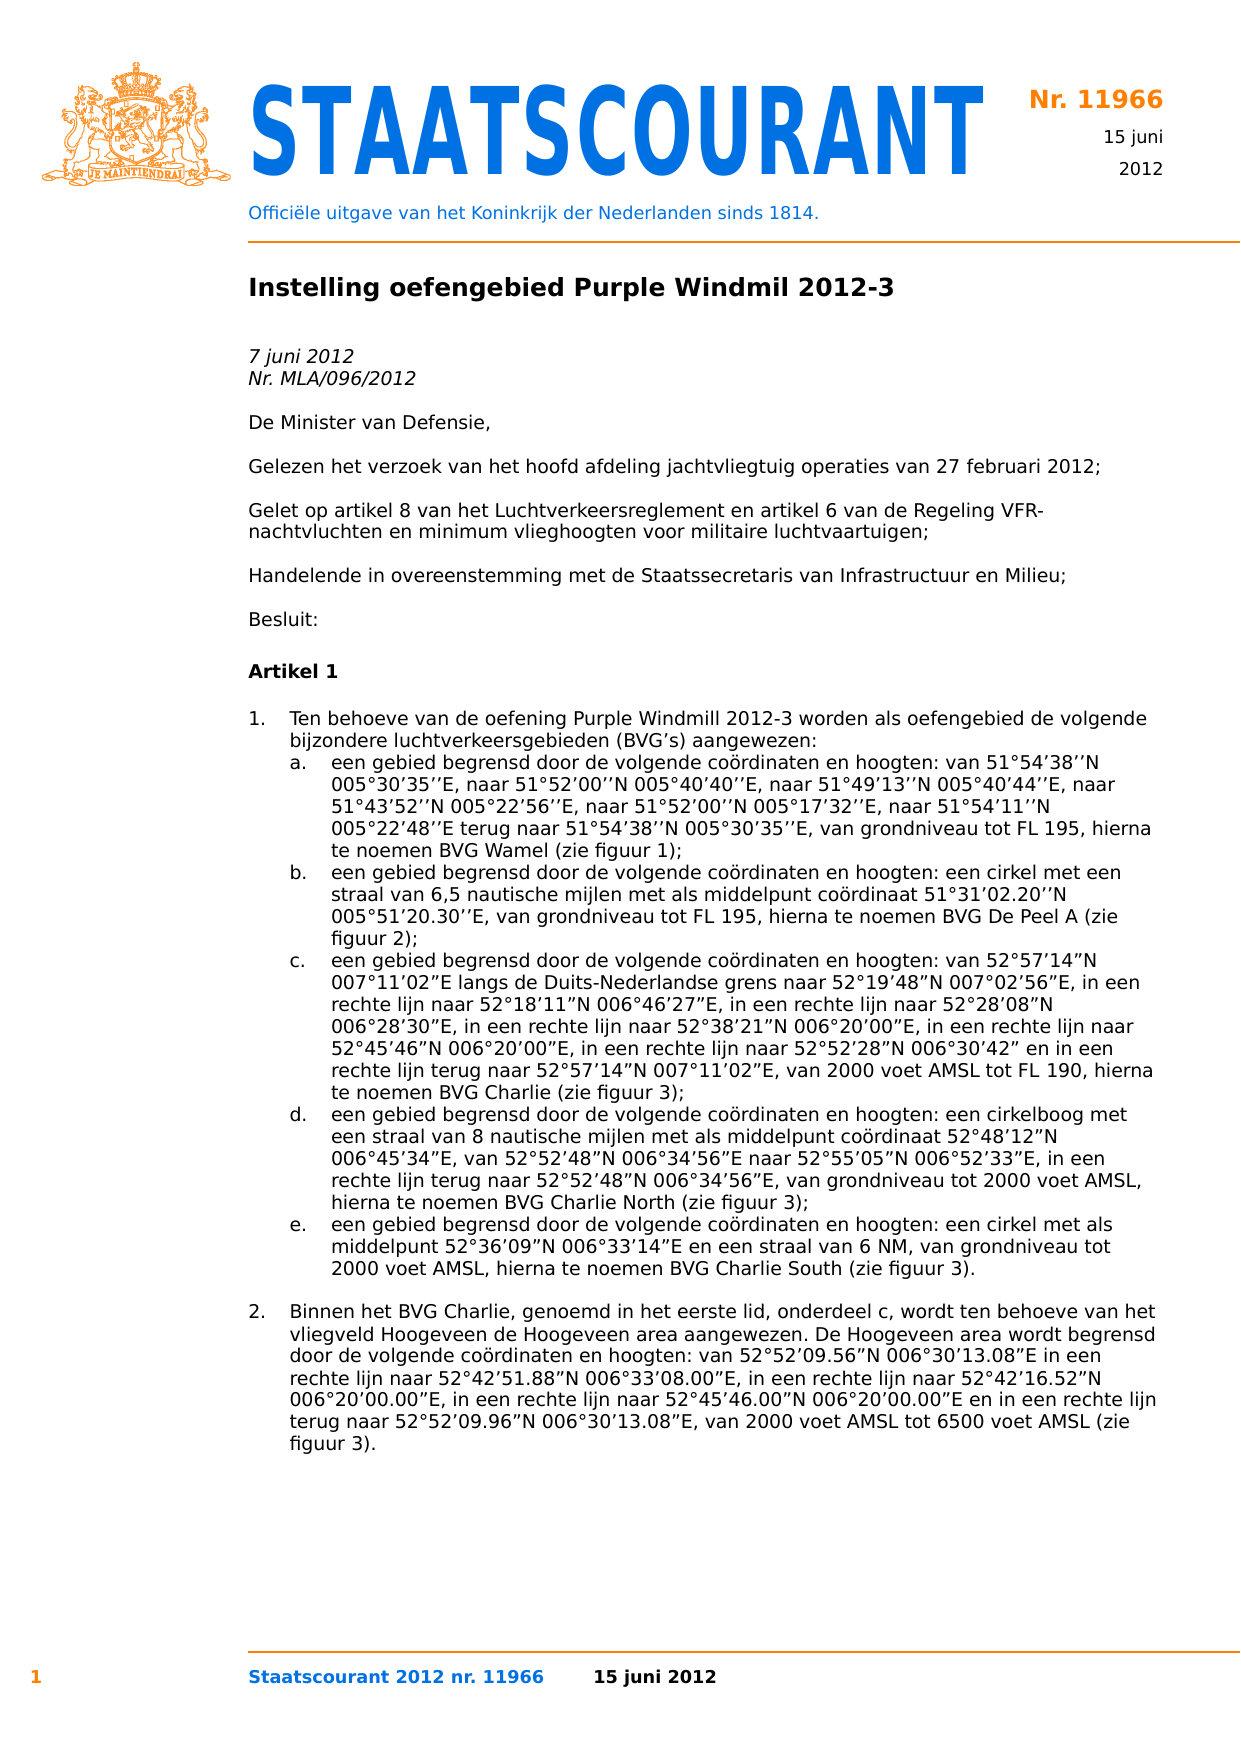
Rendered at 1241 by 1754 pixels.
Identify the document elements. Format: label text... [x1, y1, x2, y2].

subtitle Instelling oefengebied Purple Windmil 2012-3 [248, 273, 1163, 302]
text a. een gebied begrensd door de volgende coördinaten en hoogten: van 51°54’38’’N 005°30’35’’E, naar 51°52’00’’N 005°40’40’’E, naar 51°49’13’’N 005°40’44’’E, naar 51°43’52’’N 005°22’56’’E, naar 51°52’00’’N 005°17’32’’E, naar 51°54’11’’N 005°22’48’’E terug naar 51°54’38’’N 005°30’35’’E, van grondniveau tot FL 195, hierna te noemen BVG Wamel (zie figuur 1); [289, 752, 1163, 862]
text Gelezen het verzoek van het hoofd afdeling jachtvliegtuig operaties van 27 februari 2012; [248, 456, 1163, 478]
text Nr. MLA/096/2012 [248, 368, 1163, 390]
table_header STAATSCOURANT [248, 62, 998, 203]
table_cell 2012 [998, 153, 1240, 203]
text 1. Ten behoeve van de oefening Purple Windmill 2012-3 worden als oefengebied de volgende bijzondere luchtverkeersgebieden (BVG’s) aangewezen: [248, 708, 1163, 752]
text Besluit: [248, 609, 1163, 631]
table_cell 15 juni [998, 121, 1240, 153]
text 7 juni 2012 [248, 346, 1163, 368]
picture [41, 62, 231, 186]
text Gelet op artikel 8 van het Luchtverkeersreglement en artikel 6 van de Regeling VFR-nachtvluchten en minimum vlieghoogten voor militaire luchtvaartuigen; [248, 499, 1163, 543]
text c. een gebied begrensd door de volgende coördinaten en hoogten: van 52°57’14”N 007°11’02”E langs de Duits-Nederlandse grens naar 52°19’48”N 007°02’56”E, in een rechte lijn naar 52°18’11”N 006°46’27”E, in een rechte lijn naar 52°28’08”N 006°28’30”E, in een rechte lijn naar 52°38’21”N 006°20’00”E, in een rechte lijn naar 52°45’46”N 006°20’00”E, in een rechte lijn naar 52°52’28”N 006°30’42” en in een rechte lijn terug naar 52°57’14”N 007°11’02”E, van 2000 voet AMSL tot FL 190, hierna te noemen BVG Charlie (zie figuur 3); [289, 950, 1163, 1104]
text b. een gebied begrensd door de volgende coördinaten en hoogten: een cirkel met een straal van 6,5 nautische mijlen met als middelpunt coördinaat 51°31’02.20’’N 005°51’20.30’’E, van grondniveau tot FL 195, hierna te noemen BVG De Peel A (zie figuur 2); [289, 862, 1163, 950]
table_header Nr. 11966 [998, 62, 1240, 121]
text Handelende in overeenstemming met de Staatssecretaris van Infrastructuur en Milieu; [248, 565, 1163, 587]
text 2. Binnen het BVG Charlie, genoemd in het eerste lid, onderdeel c, wordt ten behoeve van het vliegveld Hoogeveen de Hoogeveen area aangewezen. De Hoogeveen area wordt begrensd door de volgende coördinaten en hoogten: van 52°52’09.56”N 006°30’13.08”E in een rechte lijn naar 52°42’51.88”N 006°33’08.00”E, in een rechte lijn naar 52°42’16.52”N 006°20’00.00”E, in een rechte lijn naar 52°45’46.00”N 006°20’00.00”E en in een rechte lijn terug naar 52°52’09.96”N 006°30’13.08”E, van 2000 voet AMSL tot 6500 voet AMSL (zie figuur 3). [248, 1301, 1163, 1455]
text De Minister van Defensie, [248, 412, 1163, 434]
text d. een gebied begrensd door de volgende coördinaten en hoogten: een cirkelboog met een straal van 8 nautische mijlen met als middelpunt coördinaat 52°48’12”N 006°45’34”E, van 52°52’48”N 006°34’56”E naar 52°55’05”N 006°52’33”E, in een rechte lijn terug naar 52°52’48”N 006°34’56”E, van grondniveau tot 2000 voet AMSL, hierna te noemen BVG Charlie North (zie figuur 3); [289, 1104, 1163, 1214]
table_header [25, 62, 248, 241]
text e. een gebied begrensd door de volgende coördinaten en hoogten: een cirkel met als middelpunt 52°36’09”N 006°33’14”E en een straal van 6 NM, van grondniveau tot 2000 voet AMSL, hierna te noemen BVG Charlie South (zie figuur 3). [289, 1214, 1163, 1279]
subtitle Artikel 1 [248, 661, 1163, 683]
table_cell Officiële uitgave van het Koninkrijk der Nederlanden sinds 1814. [248, 203, 1240, 241]
